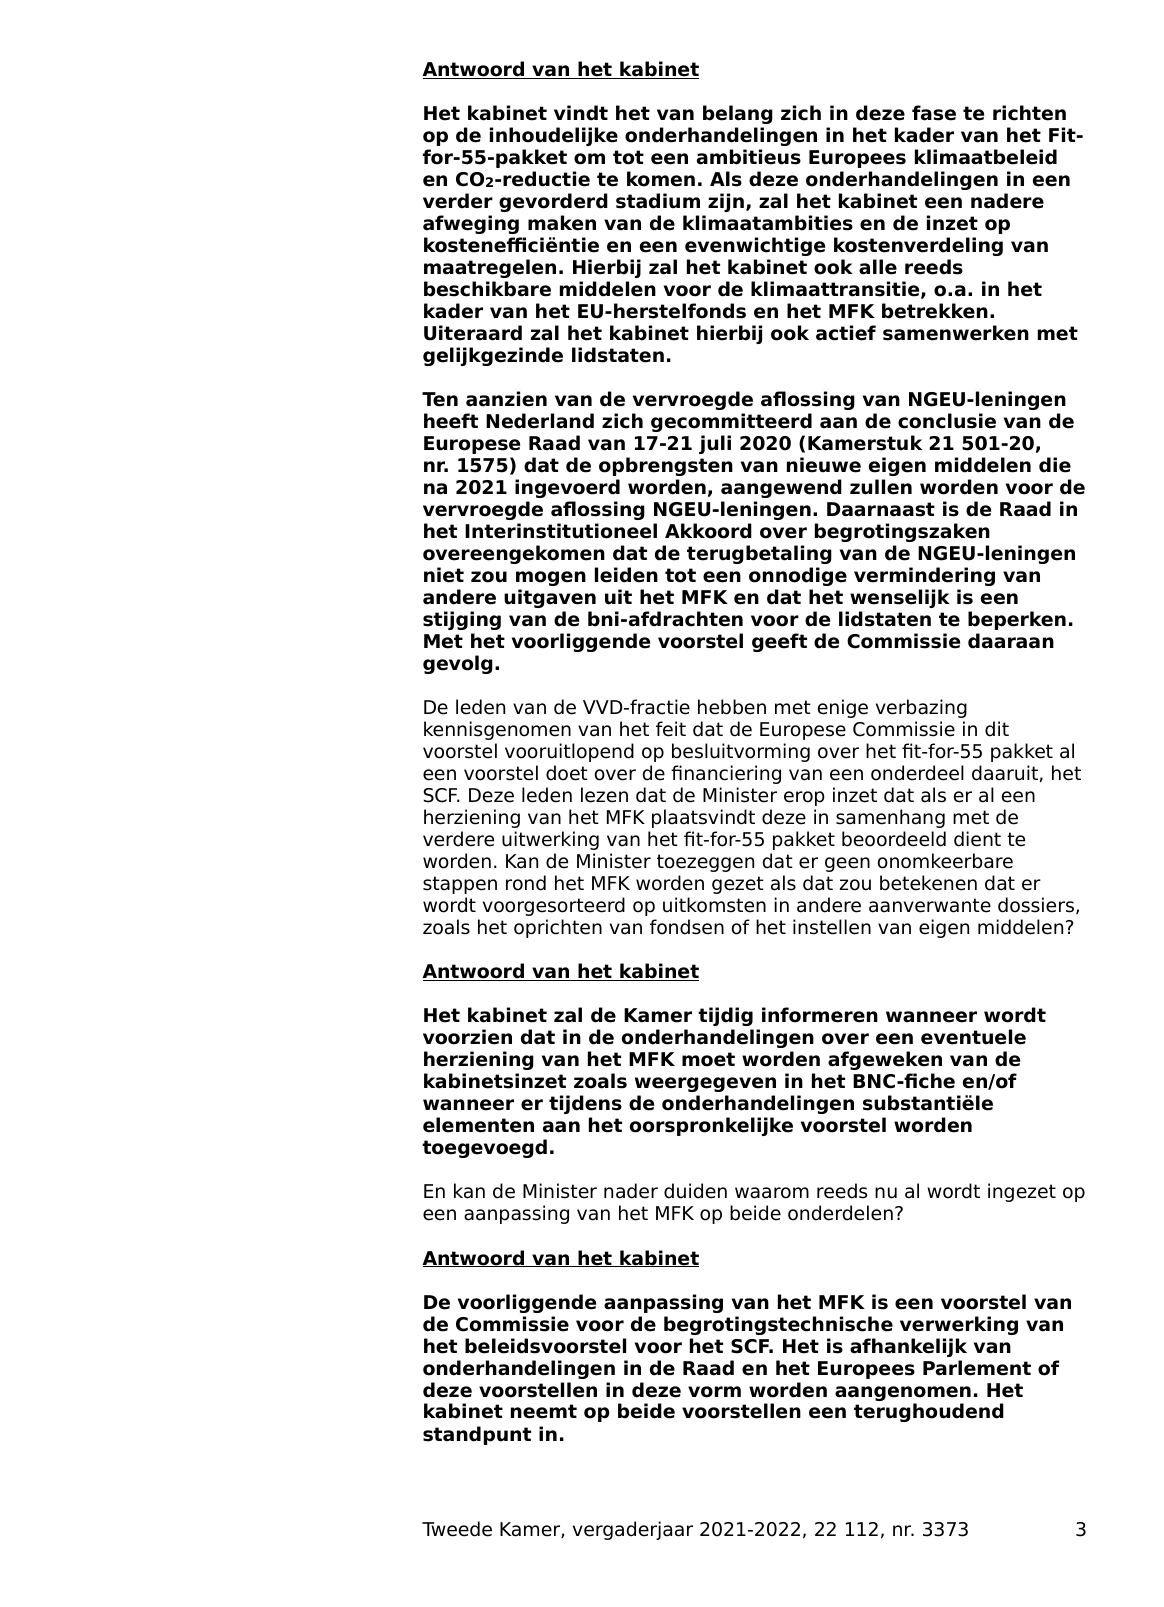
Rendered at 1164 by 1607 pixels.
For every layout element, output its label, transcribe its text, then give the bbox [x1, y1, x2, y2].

text De voorliggende aanpassing van het MFK is een voorstel van de Commissie voor de begrotingstechnische verwerking van het beleidsvoorstel voor het SCF. Het is afhankelijk van onderhandelingen in de Raad en het Europees Parlement of deze voorstellen in deze vorm worden aangenomen. Het kabinet neemt op beide voorstellen een terughoudend standpunt in. [422, 1292, 1087, 1445]
subtitle Antwoord van het kabinet [422, 961, 1087, 983]
text Ten aanzien van de vervroegde aflossing van NGEU-leningen heeft Nederland zich gecommitteerd aan de conclusie van de Europese Raad van 17-21 juli 2020 (Kamerstuk 21 501-20, nr. 1575) dat de opbrengsten van nieuwe eigen middelen die na 2021 ingevoerd worden, aangewend zullen worden voor de vervroegde aflossing NGEU-leningen. Daarnaast is de Raad in het Interinstitutioneel Akkoord over begrotingszaken overeengekomen dat de terugbetaling van de NGEU-leningen niet zou mogen leiden tot een onnodige vermindering van andere uitgaven uit het MFK en dat het wenselijk is een stijging van de bni-afdrachten voor de lidstaten te beperken. Met het voorliggende voorstel geeft de Commissie daaraan gevolg. [422, 389, 1087, 675]
text Het kabinet vindt het van belang zich in deze fase te richten op de inhoudelijke onderhandelingen in het kader van het Fit-for-55-pakket om tot een ambitieus Europees klimaatbeleid en CO2-reductie te komen. Als deze onderhandelingen in een verder gevorderd stadium zijn, zal het kabinet een nadere afweging maken van de klimaatambities en de inzet op kostenefficiëntie en een evenwichtige kostenverdeling van maatregelen. Hierbij zal het kabinet ook alle reeds beschikbare middelen voor de klimaattransitie, o.a. in het kader van het EU-herstelfonds en het MFK betrekken. Uiteraard zal het kabinet hierbij ook actief samenwerken met gelijkgezinde lidstaten. [422, 103, 1087, 367]
text Het kabinet zal de Kamer tijdig informeren wanneer wordt voorzien dat in de onderhandelingen over een eventuele herziening van het MFK moet worden afgeweken van de kabinetsinzet zoals weergegeven in het BNC-fiche en/of wanneer er tijdens de onderhandelingen substantiële elementen aan het oorspronkelijke voorstel worden toegevoegd. [422, 1005, 1087, 1159]
text En kan de Minister nader duiden waarom reeds nu al wordt ingezet op een aanpassing van het MFK op beide onderdelen? [422, 1181, 1087, 1225]
text De leden van de VVD-fractie hebben met enige verbazing kennisgenomen van het feit dat de Europese Commissie in dit voorstel vooruitlopend op besluitvorming over het fit-for-55 pakket al een voorstel doet over de financiering van een onderdeel daaruit, het SCF. Deze leden lezen dat de Minister erop inzet dat als er al een herziening van het MFK plaatsvindt deze in samenhang met de verdere uitwerking van het fit-for-55 pakket beoordeeld dient te worden. Kan de Minister toezeggen dat er geen onomkeerbare stappen rond het MFK worden gezet als dat zou betekenen dat er wordt voorgesorteerd op uitkomsten in andere aanverwante dossiers, zoals het oprichten van fondsen of het instellen van eigen middelen? [422, 697, 1087, 939]
subtitle Antwoord van het kabinet [422, 59, 1087, 81]
subtitle Antwoord van het kabinet [422, 1247, 1087, 1269]
